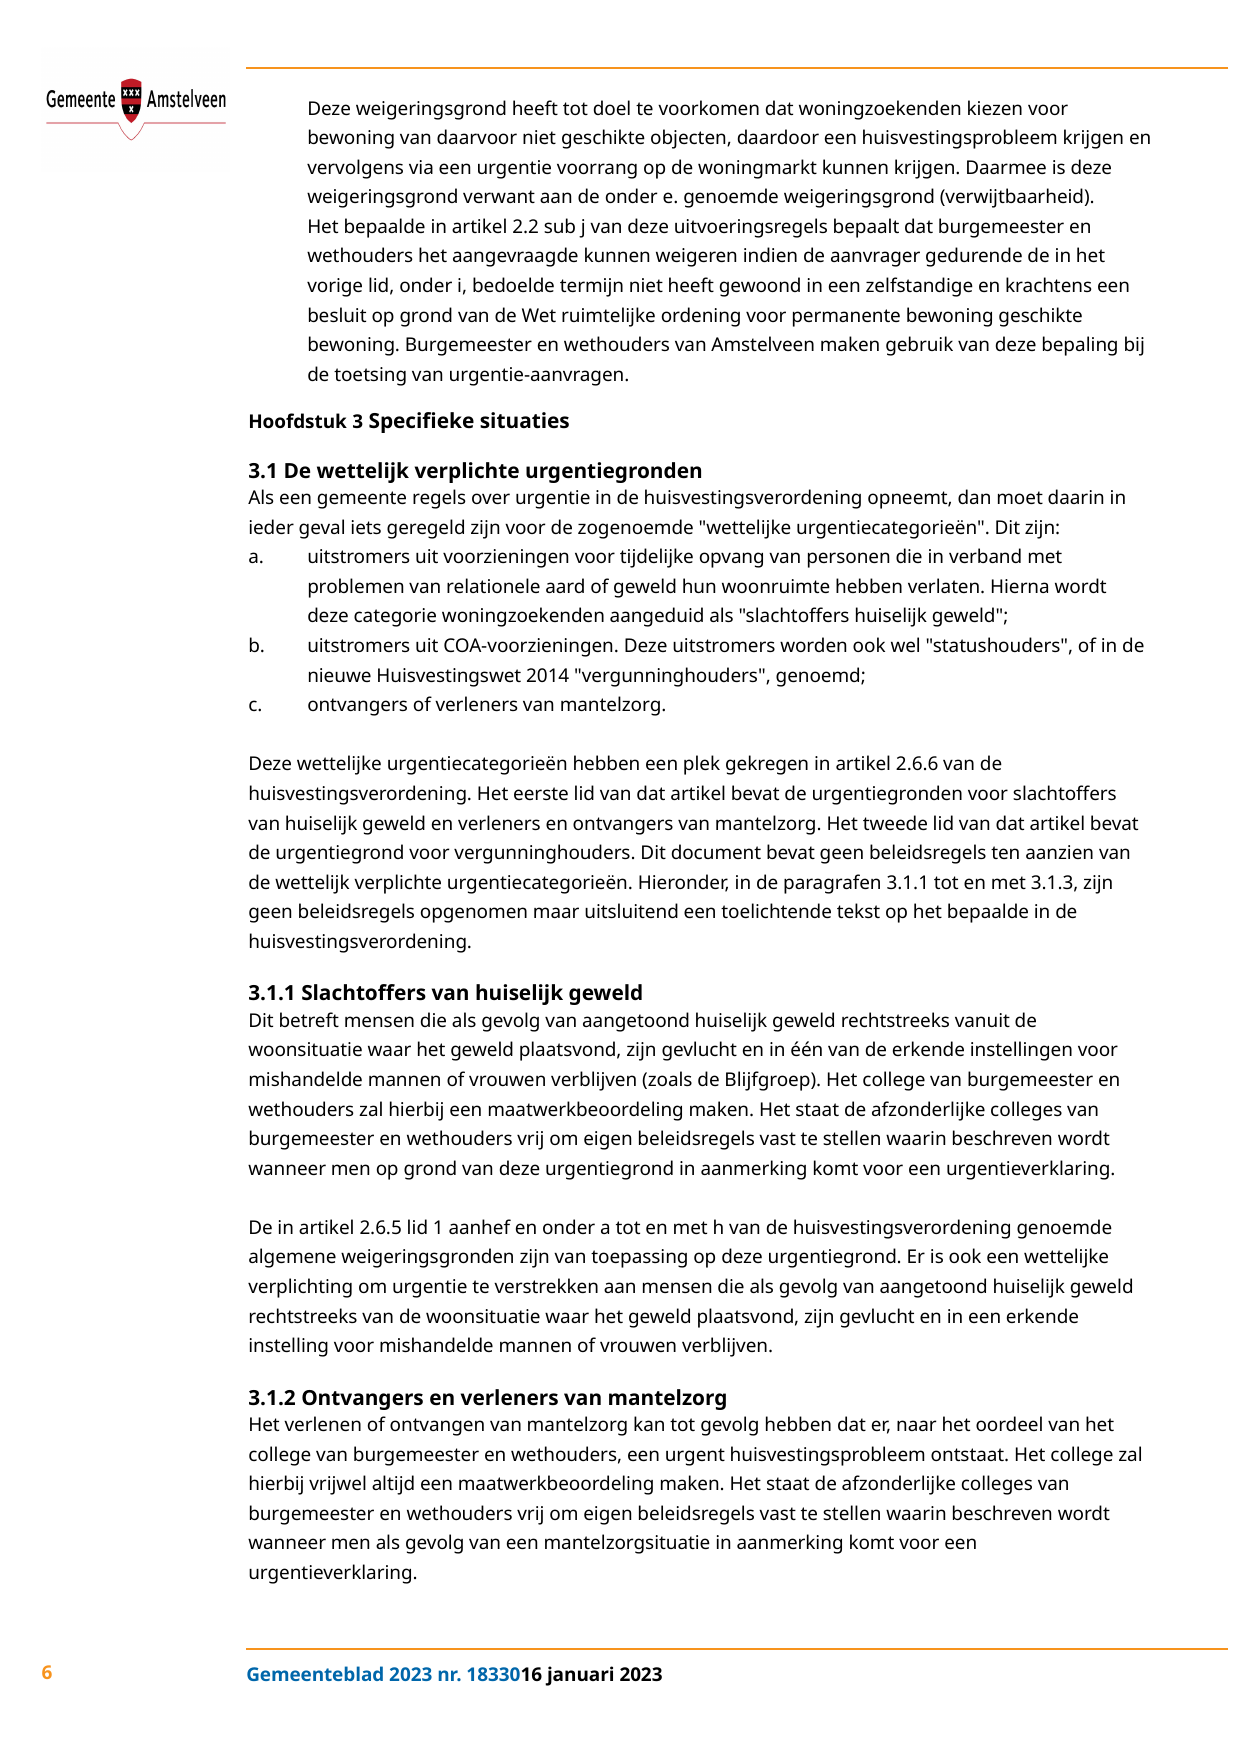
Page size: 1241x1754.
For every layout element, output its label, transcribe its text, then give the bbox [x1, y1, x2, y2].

text De in artikel 2.6.5 lid 1 aanhef en onder a tot en met h van de huisvestingsverordening genoemde algemene weigeringsgronden zijn van toepassing op deze urgentiegrond. Er is ook een wettelijke verplichting om urgentie te verstrekken aan mensen die als gevolg van aangetoond huiselijk geweld rechtstreeks van de woonsituatie waar het geweld plaatsvond, zijn gevlucht en in een erkende instelling voor mishandelde mannen of vrouwen verblijven. [248, 1214, 1152, 1358]
text Het verlenen of ontvangen van mantelzorg kan tot gevolg hebben dat er, naar het oordeel van het college van burgemeester en wethouders, een urgent huisvestingsprobleem ontstaat. Het college zal hierbij vrijwel altijd een maatwerkbeoordeling maken. Het staat de afzonderlijke colleges van burgemeester en wethouders vrij om eigen beleidsregels vast te stellen waarin beschreven wordt wanneer men als gevolg van een mantelzorgsituatie in aanmerking komt voor een urgentieverklaring. [248, 1411, 1152, 1585]
text 3.1 De wettelijk verplichte urgentiegronden [248, 456, 1152, 484]
list uitstromers uit voorzieningen voor tijdelijke opvang van personen die in verband met problemen van relationele aard of geweld hun woonruimte hebben verlaten. Hierna wordt deze categorie woningzoekenden aangeduid als "slachtoffers huiselijk geweld"; [248, 543, 1152, 628]
list Deze weigeringsgrond heeft tot doel te voorkomen dat woningzoekenden kiezen voor bewoning van daarvoor niet geschikte objecten, daardoor een huisvestingsprobleem krijgen en vervolgens via een urgentie voorrang op de woningmarkt kunnen krijgen. Daarmee is deze weigeringsgrond verwant aan de onder e. genoemde weigeringsgrond (verwijtbaarheid). [248, 95, 1152, 209]
picture [41, 47, 231, 172]
text Dit betreft mensen die als gevolg van aangetoond huiselijk geweld rechtstreeks vanuit de woonsituatie waar het geweld plaatsvond, zijn gevlucht en in één van de erkende instellingen voor mishandelde mannen of vrouwen verblijven (zoals de Blijfgroep). Het college van burgemeester en wethouders zal hierbij een maatwerkbeoordeling maken. Het staat de afzonderlijke colleges van burgemeester en wethouders vrij om eigen beleidsregels vast te stellen waarin beschreven wordt wanneer men op grond van deze urgentiegrond in aanmerking komt voor een urgentieverklaring. [248, 1007, 1152, 1181]
list uitstromers uit COA-voorzieningen. Deze uitstromers worden ook wel "statushouders", of in de nieuwe Huisvestingswet 2014 "vergunninghouders", genoemd; [248, 632, 1152, 688]
text Deze wettelijke urgentiecategorieën hebben een plek gekregen in artikel 2.6.6 van de huisvestingsverordening. Het eerste lid van dat artikel bevat de urgentiegronden voor slachtoffers van huiselijk geweld en verleners en ontvangers van mantelzorg. Het tweede lid van dat artikel bevat de urgentiegrond voor vergunninghouders. Dit document bevat geen beleidsregels ten aanzien van de wettelijk verplichte urgentiecategorieën. Hieronder, in de paragrafen 3.1.1 tot en met 3.1.3, zijn geen beleidsregels opgenomen maar uitsluitend een toelichtende tekst op het bepaalde in de huisvestingsverordening. [248, 751, 1152, 954]
list Het bepaalde in artikel 2.2 sub j van deze uitvoeringsregels bepaalt dat burgemeester en wethouders het aangevraagde kunnen weigeren indien de aanvrager gedurende de in het vorige lid, onder i, bedoelde termijn niet heeft gewoond in een zelfstandige en krachtens een besluit op grond van de Wet ruimtelijke ordening voor permanente bewoning geschikte bewoning. Burgemeester en wethouders van Amstelveen maken gebruik van deze bepaling bij de toetsing van urgentie-aanvragen. [248, 213, 1152, 387]
text 3.1.2 Ontvangers en verleners van mantelzorg [248, 1383, 1152, 1411]
text Als een gemeente regels over urgentie in de huisvestingsverordening opneemt, dan moet daarin in ieder geval iets geregeld zijn voor de zogenoemde "wettelijke urgentiecategorieën". Dit zijn: [248, 484, 1152, 540]
text 3.1.1 Slachtoffers van huiselijk geweld [248, 978, 1152, 1007]
list ontvangers of verleners van mantelzorg. [248, 691, 1152, 717]
text Hoofdstuk 3 Specifieke situaties [248, 407, 1152, 435]
